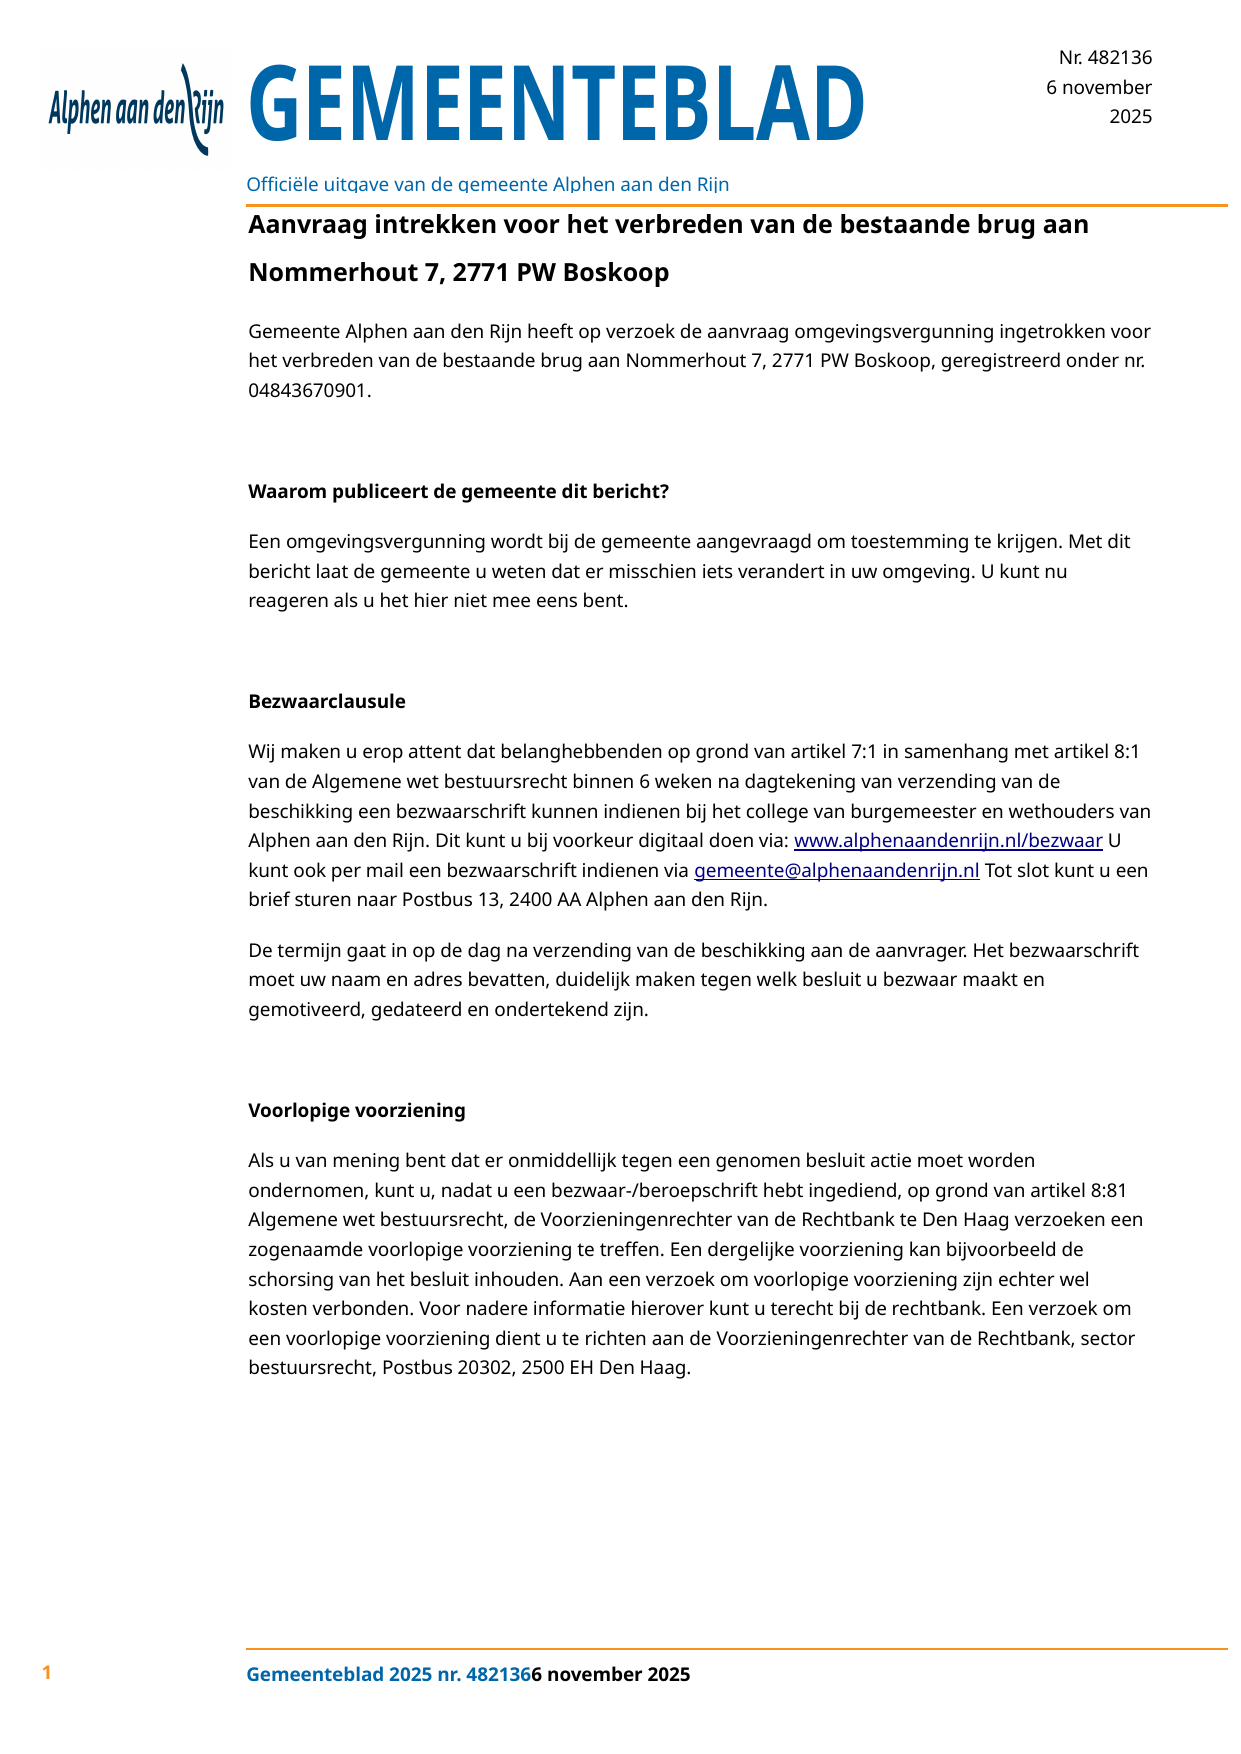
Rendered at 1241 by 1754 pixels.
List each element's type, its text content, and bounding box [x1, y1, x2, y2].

text Een omgevingsvergunning wordt bij de gemeente aangevraagd om toestemming te krijgen. Met dit bericht laat de gemeente u weten dat er misschien iets verandert in uw omgeving. U kunt nu reageren als u het hier niet mee eens bent. [248, 528, 1152, 613]
text Waarom publiceert de gemeente dit bericht? [248, 478, 1152, 504]
text Als u van mening bent dat er onmiddellijk tegen een genomen besluit actie moet worden ondernomen, kunt u, nadat u een bezwaar-/beroepschrift hebt ingediend, op grond van artikel 8:81 Algemene wet bestuursrecht, de Voorzieningenrechter van de Rechtbank te Den Haag verzoeken een zogenaamde voorlopige voorziening te treffen. Een dergelijke voorziening kan bijvoorbeeld de schorsing van het besluit inhouden. Aan een verzoek om voorlopige voorziening zijn echter wel kosten verbonden. Voor nadere informatie hierover kunt u terecht bij de rechtbank. Een verzoek om een voorlopige voorziening dient u te richten aan de Voorzieningenrechter van de Rechtbank, sector bestuursrecht, Postbus 20302, 2500 EH Den Haag. [248, 1147, 1152, 1380]
text De termijn gaat in op de dag na verzending van de beschikking aan de aanvrager. Het bezwaarschrift moet uw naam en adres bevatten, duidelijk maken tegen welk besluit u bezwaar maakt en gemotiveerd, gedateerd en ondertekend zijn. [248, 937, 1152, 1022]
text Bezwaarclausule [248, 688, 1152, 714]
text Aanvraag intrekken voor het verbreden van de bestaande brug aan Nommerhout 7, 2771 PW Boskoop [248, 207, 1152, 288]
text Voorlopige voorziening [248, 1097, 1152, 1123]
text Wij maken u erop attent dat belanghebbenden op grond van artikel 7:1 in samenhang met artikel 8:1 van de Algemene wet bestuursrecht binnen 6 weken na dagtekening van verzending van de beschikking een bezwaarschrift kunnen indienen bij het college van burgemeester en wethouders van Alphen aan den Rijn. Dit kunt u bij voorkeur digitaal doen via: www.alphenaandenrijn.nl/bezwaar U kunt ook per mail een bezwaarschrift indienen via gemeente@alphenaandenrijn.nl Tot slot kunt u een brief sturen naar Postbus 13, 2400 AA Alphen aan den Rijn. [248, 739, 1152, 912]
picture [41, 47, 231, 172]
text Gemeente Alphen aan den Rijn heeft op verzoek de aanvraag omgevingsvergunning ingetrokken voor het verbreden van de bestaande brug aan Nommerhout 7, 2771 PW Boskoop, geregistreerd onder nr. 04843670901. [248, 318, 1152, 403]
